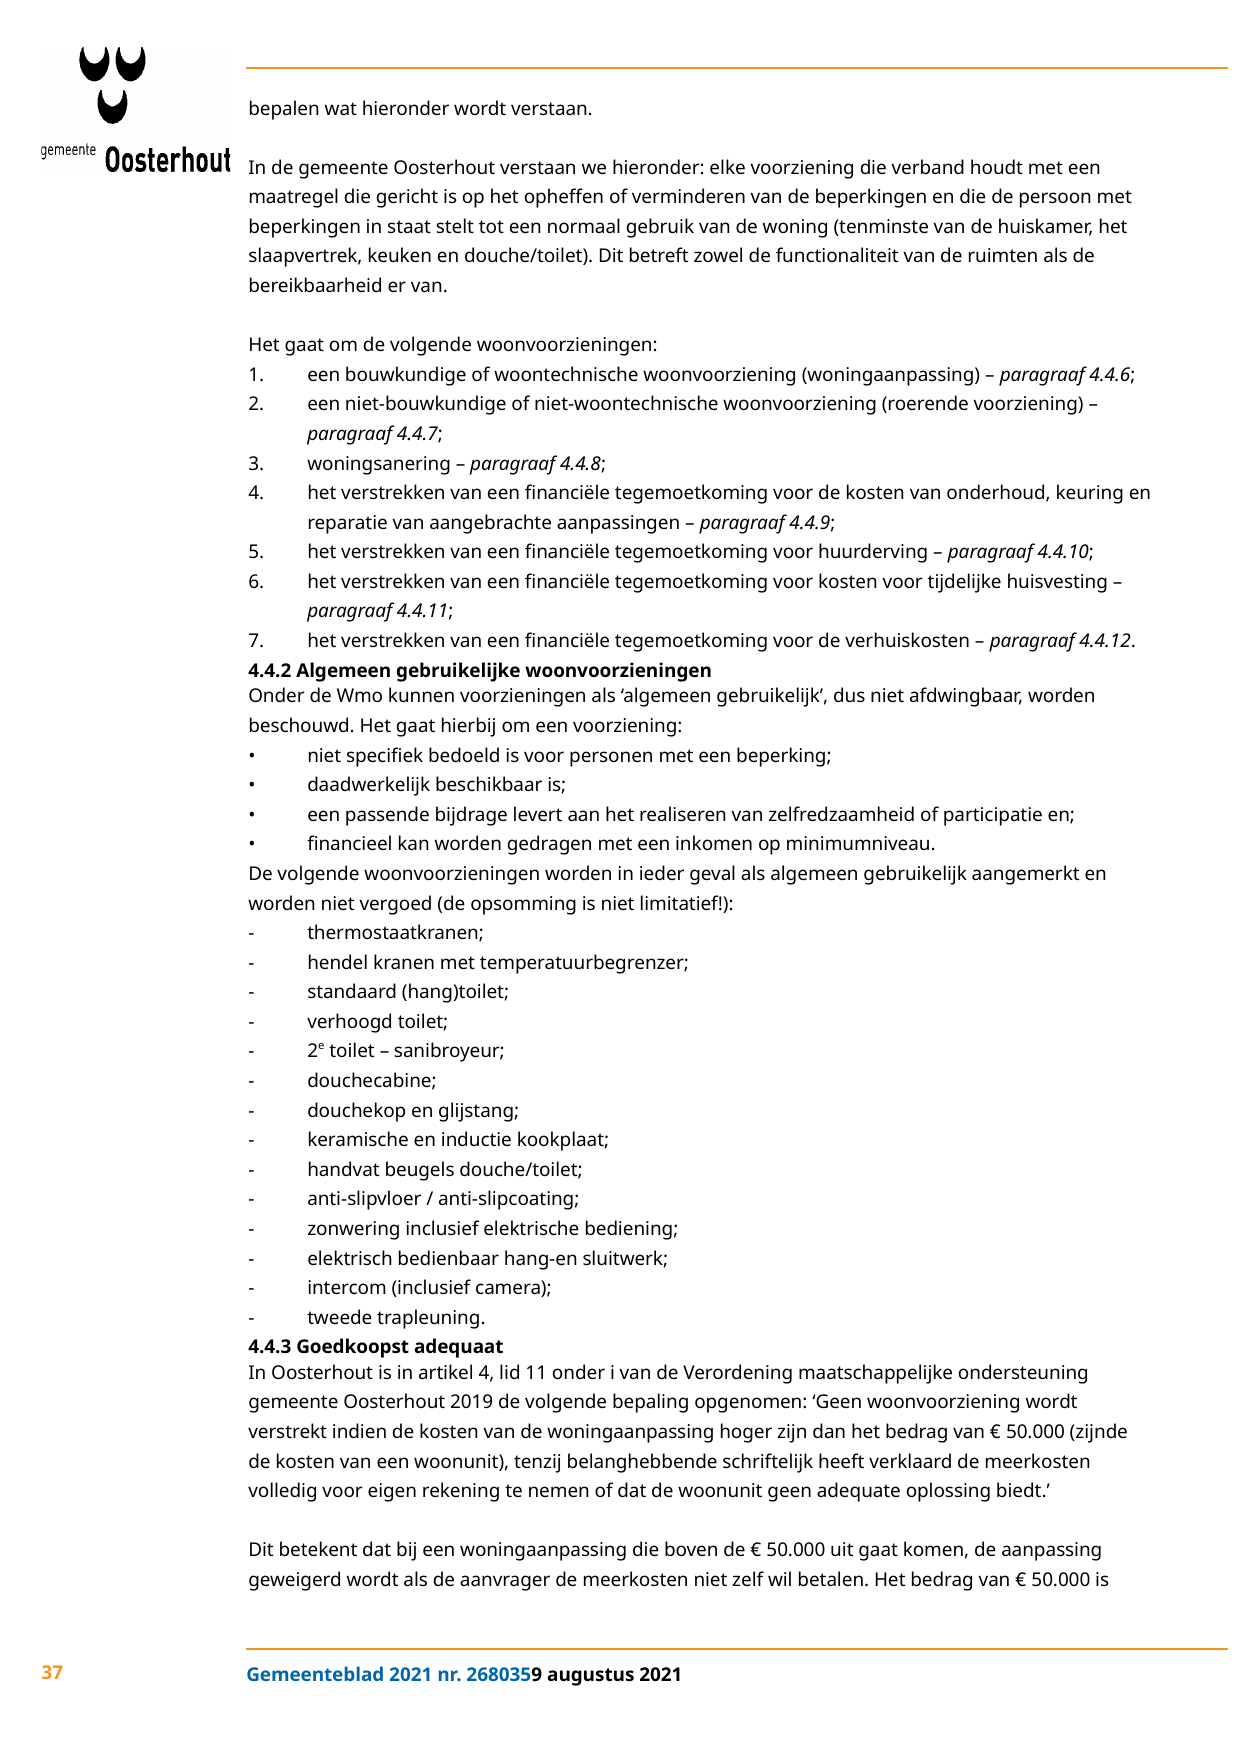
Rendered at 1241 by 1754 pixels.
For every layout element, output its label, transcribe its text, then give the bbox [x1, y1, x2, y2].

list tweede trapleuning. [248, 1304, 1152, 1329]
list het verstrekken van een financiële tegemoetkoming voor de kosten van onderhoud, keuring en reparatie van aangebrachte aanpassingen – paragraaf 4.4.9; [248, 479, 1152, 535]
list daadwerkelijk beschikbaar is; [248, 771, 1152, 797]
text De volgende woonvoorzieningen worden in ieder geval als algemeen gebruikelijk aangemerkt en worden niet vergoed (de opsomming is niet limitatief!): [248, 860, 1152, 915]
list het verstrekken van een financiële tegemoetkoming voor kosten voor tijdelijke huisvesting – paragraaf 4.4.11; [248, 568, 1152, 623]
text Onder de Wmo kunnen voorzieningen als ‘algemeen gebruikelijk’, dus niet afdwingbaar, worden beschouwd. Het gaat hierbij om een voorziening: [248, 683, 1152, 738]
text In de gemeente Oosterhout verstaan we hieronder: elke voorziening die verband houdt met een maatregel die gericht is op het opheffen of verminderen van de beperkingen en die de persoon met beperkingen in staat stelt tot een normaal gebruik van de woning (tenminste van de huiskamer, het slaapvertrek, keuken en douche/toilet). Dit betreft zowel de functionaliteit van de ruimten als de bereikbaarheid er van. [248, 154, 1152, 298]
list keramische en inductie kookplaat; [248, 1126, 1152, 1152]
text 4.4.2 Algemeen gebruikelijke woonvoorzieningen [248, 657, 1152, 683]
list thermostaatkranen; [248, 919, 1152, 945]
list anti-slipvloer / anti-slipcoating; [248, 1186, 1152, 1211]
list elektrisch bedienbaar hang-en sluitwerk; [248, 1245, 1152, 1270]
list intercom (inclusief camera); [248, 1274, 1152, 1300]
text Dit betekent dat bij een woningaanpassing die boven de € 50.000 uit gaat komen, de aanpassing geweigerd wordt als de aanvrager de meerkosten niet zelf wil betalen. Het bedrag van € 50.000 is [248, 1537, 1152, 1592]
list het verstrekken van een financiële tegemoetkoming voor huurderving – paragraaf 4.4.10; [248, 538, 1152, 564]
list 2e toilet – sanibroyeur; [248, 1038, 1152, 1063]
list een niet-bouwkundige of niet-woontechnische woonvoorziening (roerende voorziening) – paragraaf 4.4.7; [248, 391, 1152, 446]
list standaard (hang)toilet; [248, 978, 1152, 1004]
text 4.4.3 Goedkoopst adequaat [248, 1333, 1152, 1359]
list douchekop en glijstang; [248, 1097, 1152, 1122]
list handvat beugels douche/toilet; [248, 1156, 1152, 1182]
list een passende bijdrage levert aan het realiseren van zelfredzaamheid of participatie en; [248, 801, 1152, 827]
text In Oosterhout is in artikel 4, lid 11 onder i van de Verordening maatschappelijke ondersteuning gemeente Oosterhout 2019 de volgende bepaling opgenomen: ‘Geen woonvoorziening wordt verstrekt indien de kosten van de woningaanpassing hoger zijn dan het bedrag van € 50.000 (zijnde de kosten van een woonunit), tenzij belanghebbende schriftelijk heeft verklaard de meerkosten volledig voor eigen rekening te nemen of dat de woonunit geen adequate oplossing biedt.’ [248, 1359, 1152, 1503]
text bepalen wat hieronder wordt verstaan. [248, 95, 1152, 121]
list het verstrekken van een financiële tegemoetkoming voor de verhuiskosten – paragraaf 4.4.12. [248, 627, 1152, 653]
list een bouwkundige of woontechnische woonvoorziening (woningaanpassing) – paragraaf 4.4.6; [248, 361, 1152, 387]
list zonwering inclusief elektrische bediening; [248, 1215, 1152, 1241]
list woningsanering – paragraaf 4.4.8; [248, 450, 1152, 476]
list douchecabine; [248, 1067, 1152, 1093]
list verhoogd toilet; [248, 1008, 1152, 1034]
list niet specifiek bedoeld is voor personen met een beperking; [248, 742, 1152, 767]
picture [41, 47, 231, 172]
list financieel kan worden gedragen met een inkomen op minimumniveau. [248, 831, 1152, 856]
text Het gaat om de volgende woonvoorzieningen: [248, 331, 1152, 357]
list hendel kranen met temperatuurbegrenzer; [248, 949, 1152, 974]
